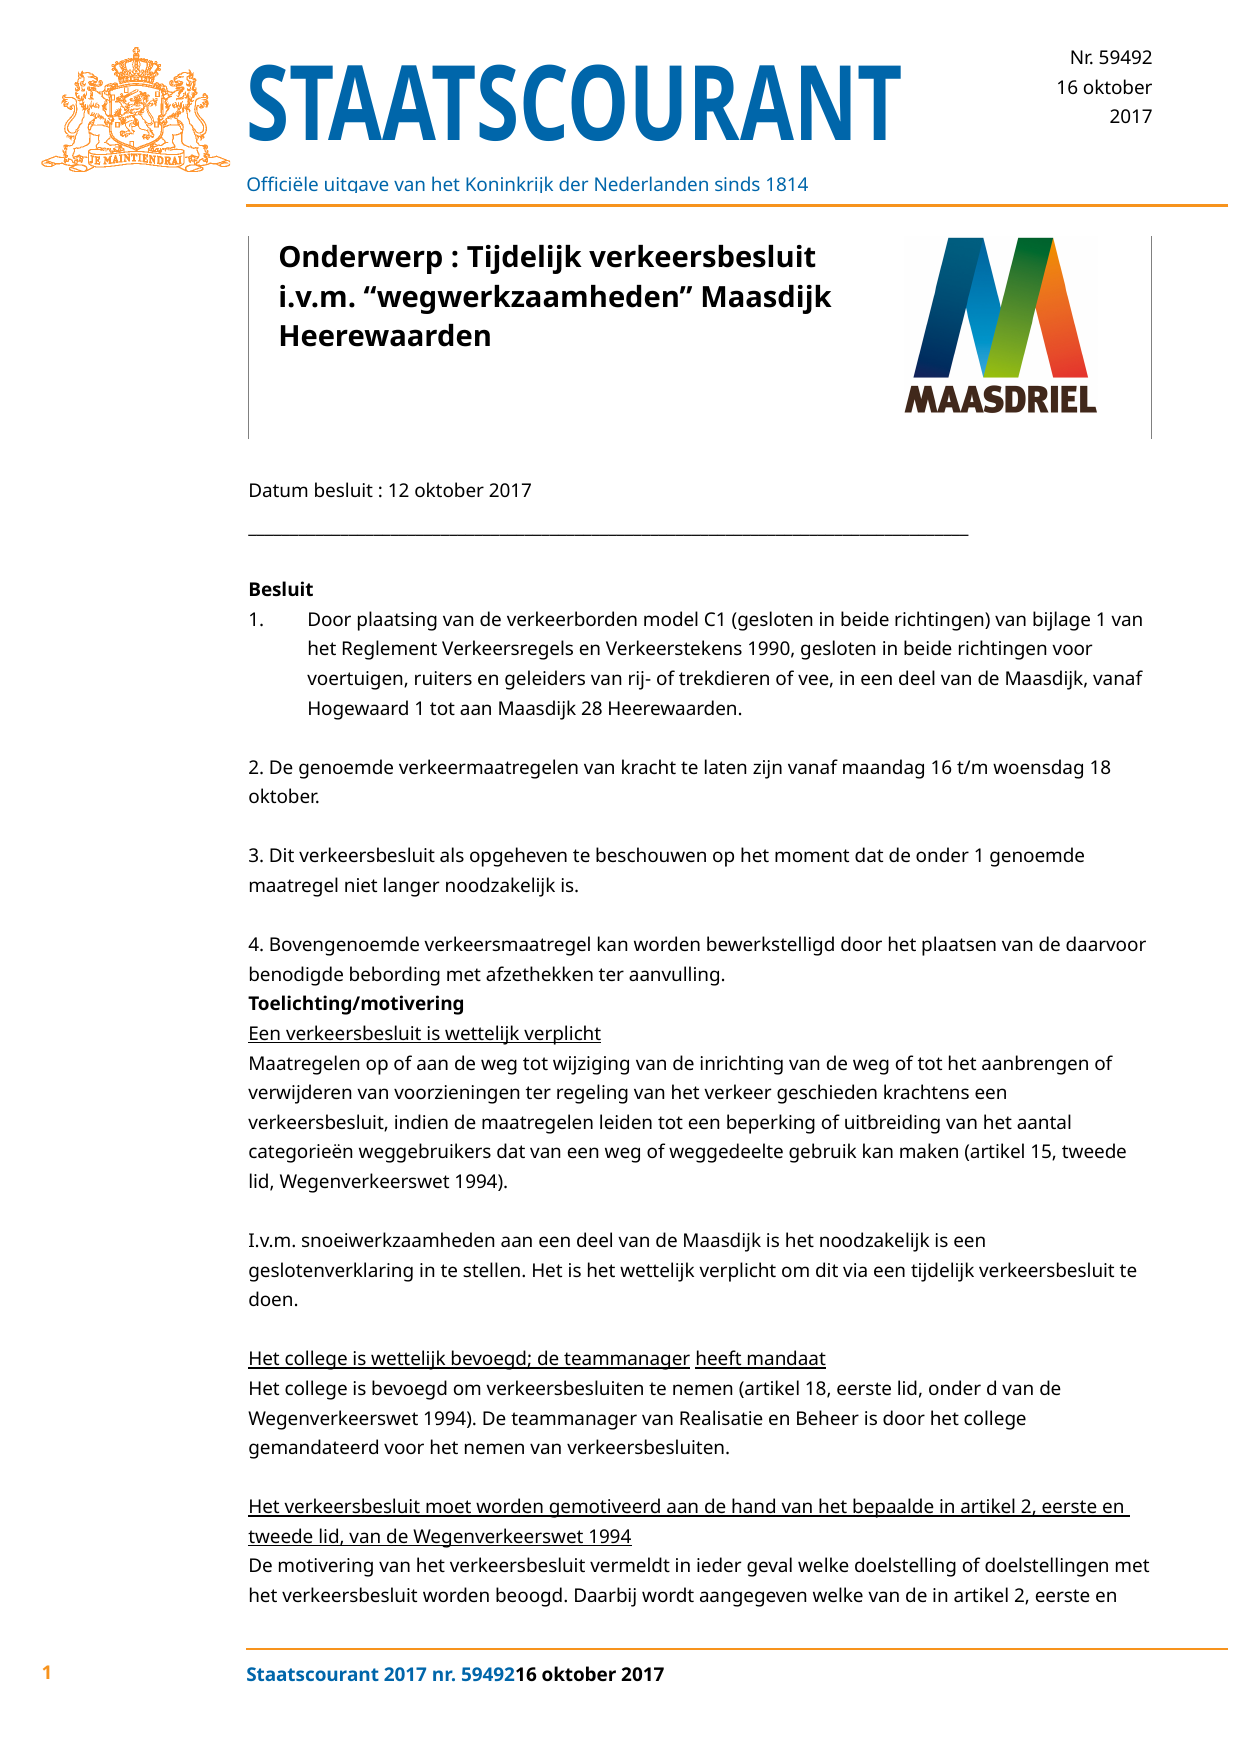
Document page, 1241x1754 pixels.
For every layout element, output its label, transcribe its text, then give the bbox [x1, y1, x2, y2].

text Datum besluit : 12 oktober 2017 [248, 477, 1152, 503]
picture [903, 236, 1098, 414]
text Toelichting/motivering [248, 991, 1152, 1016]
text 3. Dit verkeersbesluit als opgeheven te beschouwen op het moment dat de onder 1 genoemde maatregel niet langer noodzakelijk is. [248, 843, 1152, 898]
text I.v.m. snoeiwerkzaamheden aan een deel van de Maasdijk is het noodzakelijk is een geslotenverklaring in te stellen. Het is het wettelijk verplicht om dit via een tijdelijk verkeersbesluit te doen. [248, 1227, 1152, 1312]
text Het college is wettelijk bevoegd; de teammanager heeft mandaat [248, 1346, 1152, 1371]
text 2. De genoemde verkeermaatregelen van kracht te laten zijn vanaf maandag 16 t/m woensdag 18 oktober. [248, 754, 1152, 809]
text Het verkeersbesluit moet worden gemotiveerd aan de hand van het bepaalde in artikel 2, eerste en tweede lid, van de Wegenverkeerswet 1994 [248, 1493, 1152, 1549]
text 4. Bovengenoemde verkeersmaatregel kan worden bewerkstelligd door het plaatsen van de daarvoor benodigde bebording met afzethekken ter aanvulling. [248, 931, 1152, 987]
table_header [850, 414, 1151, 439]
text Het college is bevoegd om verkeersbesluiten te nemen (artikel 18, eerste lid, onder d van de Wegenverkeerswet 1994). De teammanager van Realisatie en Beheer is door het college gemandateerd voor het nemen van verkeersbesluiten. [248, 1375, 1152, 1460]
table_header [850, 236, 903, 413]
table_header [1098, 236, 1151, 413]
text Een verkeersbesluit is wettelijk verplicht [248, 1020, 1152, 1046]
table_header Onderwerp : Tijdelijk verkeersbesluit i.v.m. “wegwerkzaamheden” Maasdijk Heerewaarden [249, 236, 850, 439]
list Door plaatsing van de verkeerborden model C1 (gesloten in beide richtingen) van bijlage 1 van het Reglement Verkeersregels en Verkeerstekens 1990, gesloten in beide richtingen voor voertuigen, ruiters en geleiders van rij- of trekdieren of vee, in een deel van de Maasdijk, vanaf Hogewaard 1 tot aan Maasdijk 28 Heerewaarden. [248, 606, 1152, 720]
picture [41, 47, 231, 172]
text ______________________________________________________________________________________ [248, 514, 1152, 539]
text De motivering van het verkeersbesluit vermeldt in ieder geval welke doelstelling of doelstellingen met het verkeersbesluit worden beoogd. Daarbij wordt aangegeven welke van de in artikel 2, eerste en [248, 1553, 1152, 1608]
text Besluit [248, 576, 1152, 602]
text Maatregelen op of aan de weg tot wijziging van de inrichting van de weg of tot het aanbrengen of verwijderen van voorzieningen ter regeling van het verkeer geschieden krachtens een verkeersbesluit, indien de maatregelen leiden tot een beperking of uitbreiding van het aantal categorieën weggebruikers dat van een weg of weggedeelte gebruik kan maken (artikel 15, tweede lid, Wegenverkeerswet 1994). [248, 1050, 1152, 1194]
